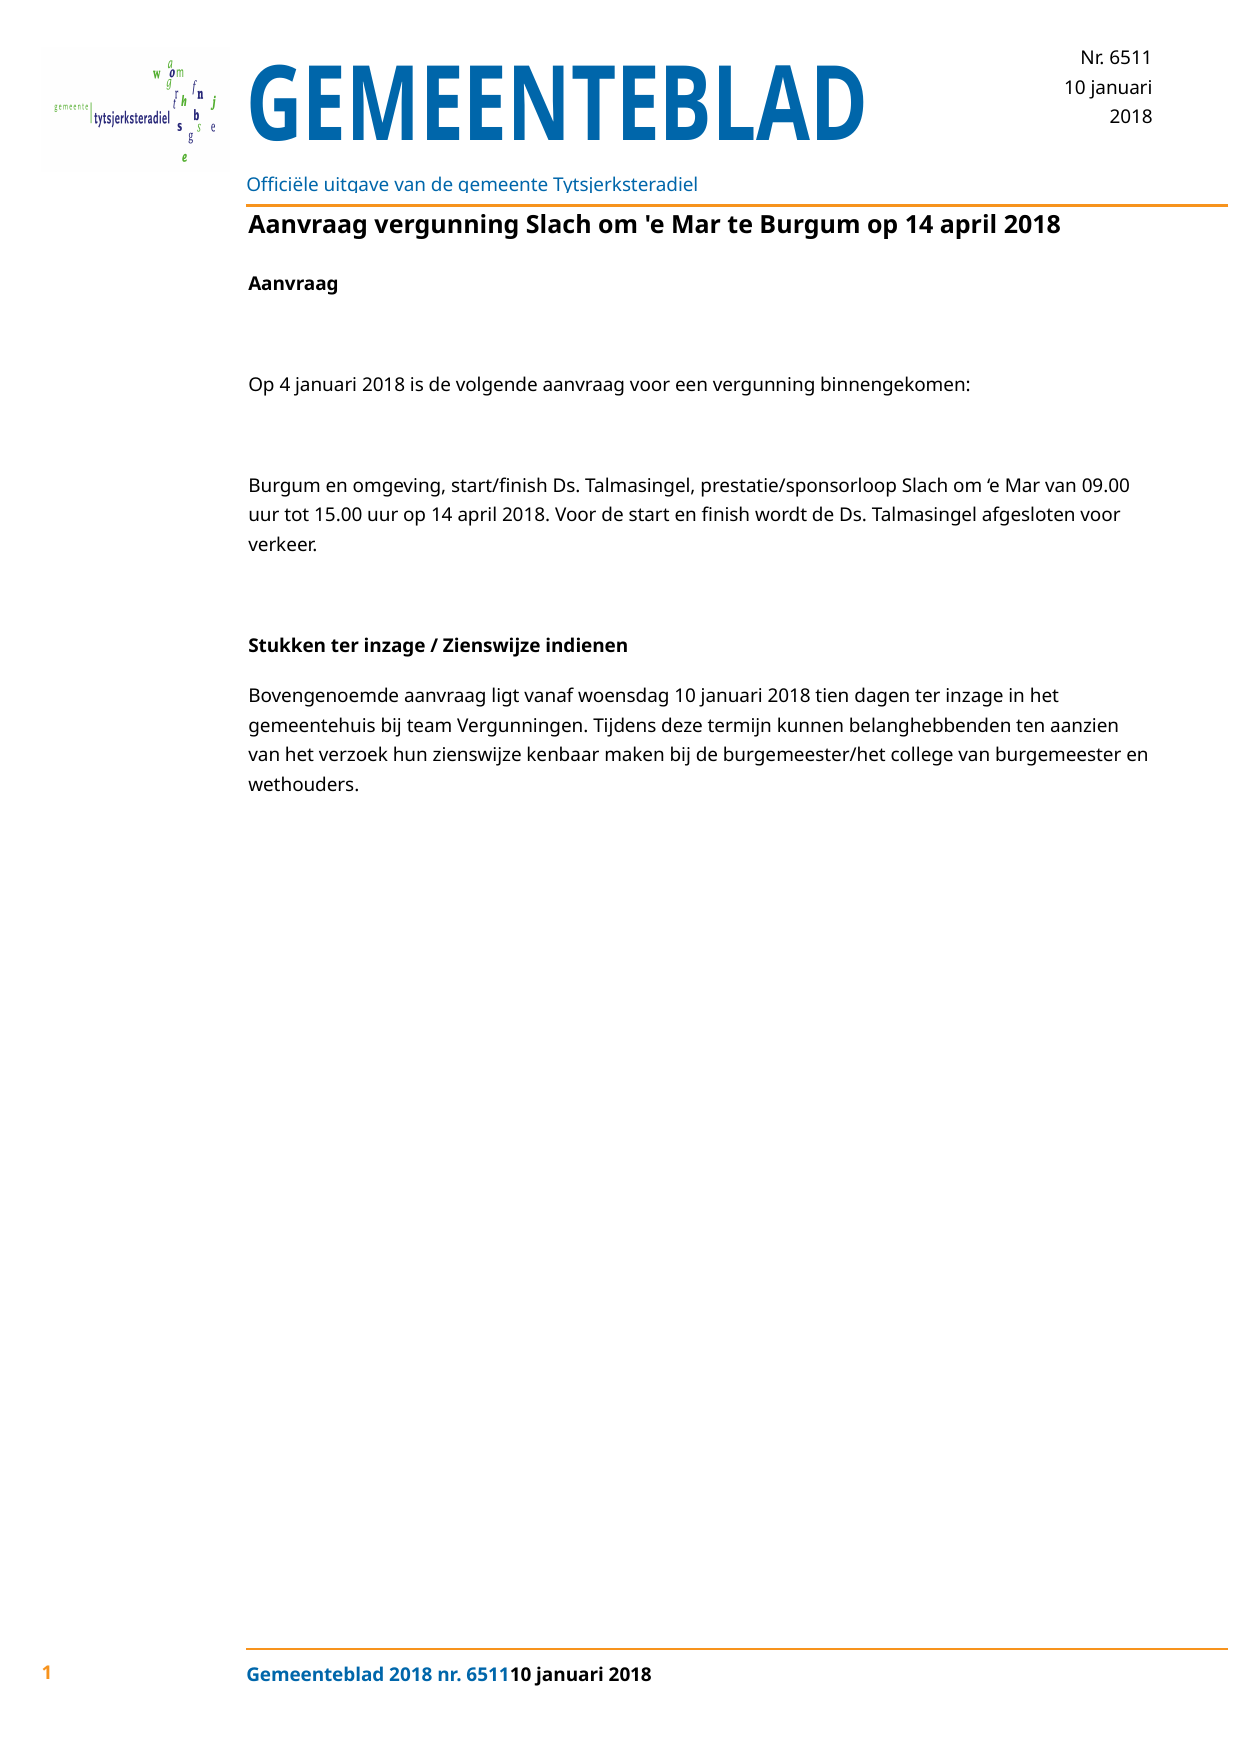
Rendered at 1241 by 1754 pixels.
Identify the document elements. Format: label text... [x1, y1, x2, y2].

picture [41, 47, 231, 172]
text Aanvraag vergunning Slach om 'e Mar te Burgum op 14 april 2018 [248, 207, 1152, 241]
text Bovengenoemde aanvraag ligt vanaf woensdag 10 januari 2018 tien dagen ter inzage in het gemeentehuis bij team Vergunningen. Tijdens deze termijn kunnen belanghebbenden ten aanzien van het verzoek hun zienswijze kenbaar maken bij de burge­meester/het college van burgemeester en wethouders. [248, 682, 1152, 797]
text Op 4 januari 2018 is de volgende aanvraag voor een vergunning binnengekomen: [248, 371, 1152, 397]
text Stukken ter inzage / Zienswijze indienen [248, 632, 1152, 658]
text Aanvraag [248, 270, 1152, 296]
text Burgum en omgeving, start/finish Ds. Talmasingel, prestatie/sponsorloop Slach om ‘e Mar van 09.00 uur tot 15.00 uur op 14 april 2018. Voor de start en finish wordt de Ds. Talmasingel afgesloten voor verkeer. [248, 472, 1152, 557]
